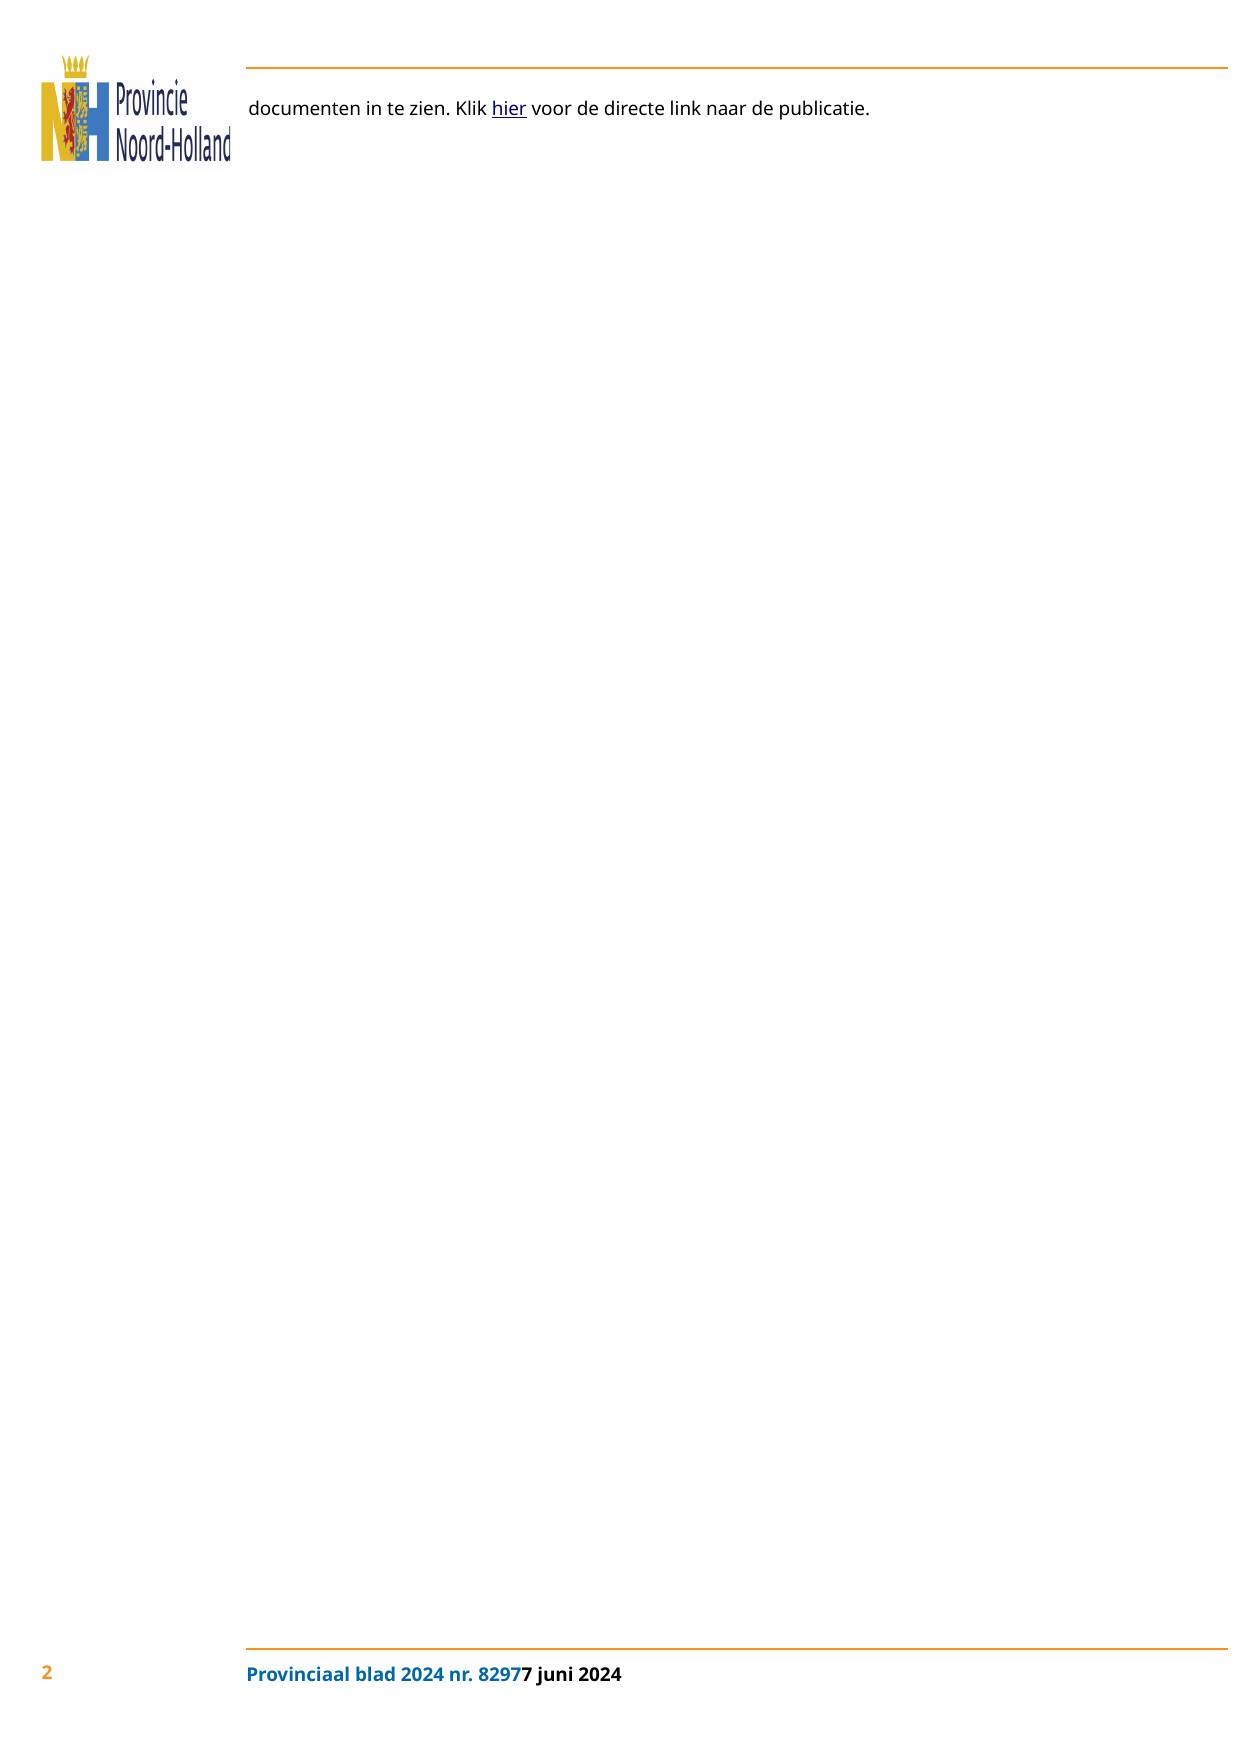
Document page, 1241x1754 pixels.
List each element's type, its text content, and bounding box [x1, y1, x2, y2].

picture [41, 47, 231, 172]
text documenten in te zien. Klik hier voor de directe link naar de publicatie. [248, 95, 1152, 121]
